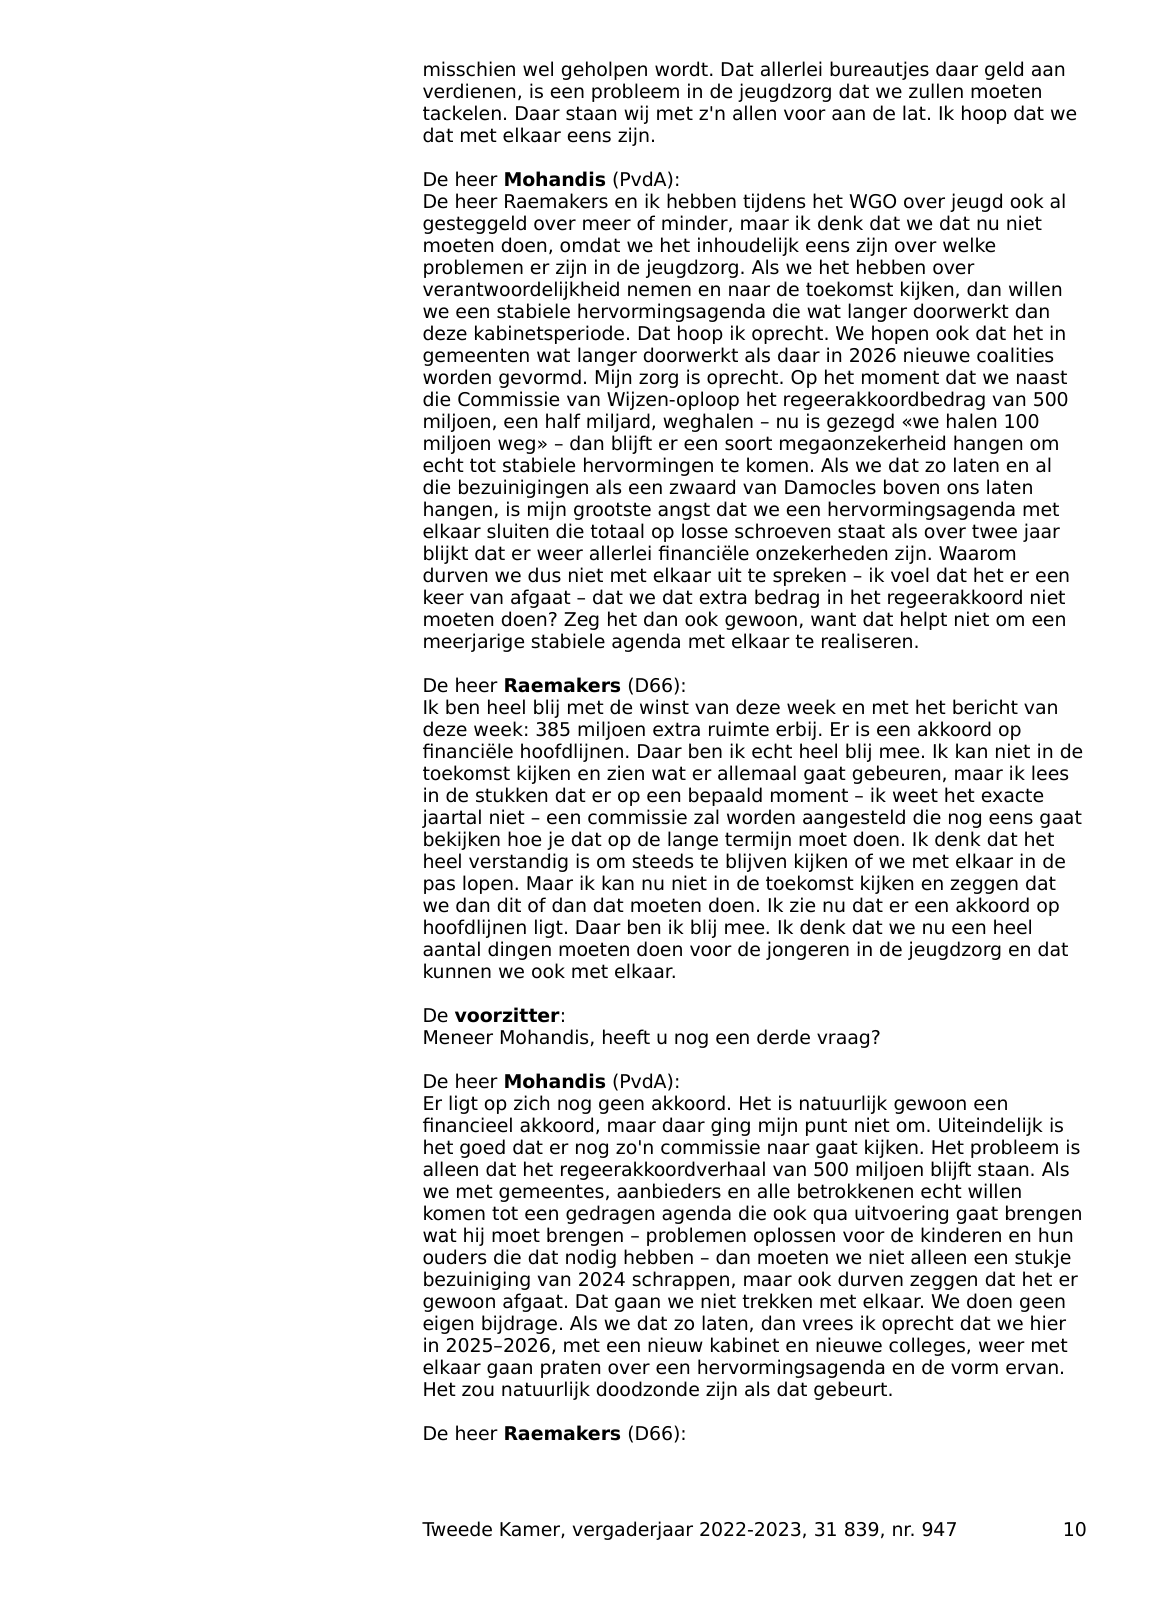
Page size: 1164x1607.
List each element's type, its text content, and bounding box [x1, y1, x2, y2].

text misschien wel geholpen wordt. Dat allerlei bureautjes daar geld aan verdienen, is een probleem in de jeugdzorg dat we zullen moeten tackelen. Daar staan wij met z'n allen voor aan de lat. Ik hoop dat we dat met elkaar eens zijn. [422, 59, 1087, 147]
text Meneer Mohandis, heeft u nog een derde vraag? [422, 1027, 1087, 1049]
text Er ligt op zich nog geen akkoord. Het is natuurlijk gewoon een financieel akkoord, maar daar ging mijn punt niet om. Uiteindelijk is het goed dat er nog zo'n commissie naar gaat kijken. Het probleem is alleen dat het regeerakkoordverhaal van 500 miljoen blijft staan. Als we met gemeentes, aanbieders en alle betrokkenen echt willen komen tot een gedragen agenda die ook qua uitvoering gaat brengen wat hij moet brengen – problemen oplossen voor de kinderen en hun ouders die dat nodig hebben – dan moeten we niet alleen een stukje bezuiniging van 2024 schrappen, maar ook durven zeggen dat het er gewoon afgaat. Dat gaan we niet trekken met elkaar. We doen geen eigen bijdrage. Als we dat zo laten, dan vrees ik oprecht dat we hier in 2025–2026, met een nieuw kabinet en nieuwe colleges, weer met elkaar gaan praten over een hervormingsagenda en de vorm ervan. Het zou natuurlijk doodzonde zijn als dat gebeurt. [422, 1093, 1087, 1401]
text De heer Raemakers en ik hebben tijdens het WGO over jeugd ook al gesteggeld over meer of minder, maar ik denk dat we dat nu niet moeten doen, omdat we het inhoudelijk eens zijn over welke problemen er zijn in de jeugdzorg. Als we het hebben over verantwoordelijkheid nemen en naar de toekomst kijken, dan willen we een stabiele hervormingsagenda die wat langer doorwerkt dan deze kabinetsperiode. Dat hoop ik oprecht. We hopen ook dat het in gemeenten wat langer doorwerkt als daar in 2026 nieuwe coalities worden gevormd. Mijn zorg is oprecht. Op het moment dat we naast die Commissie van Wijzen-oploop het regeerakkoordbedrag van 500 miljoen, een half miljard, weghalen – nu is gezegd «we halen 100 miljoen weg» – dan blijft er een soort megaonzekerheid hangen om echt tot stabiele hervormingen te komen. Als we dat zo laten en al die bezuinigingen als een zwaard van Damocles boven ons laten hangen, is mijn grootste angst dat we een hervormingsagenda met elkaar sluiten die totaal op losse schroeven staat als over twee jaar blijkt dat er weer allerlei financiële onzekerheden zijn. Waarom durven we dus niet met elkaar uit te spreken – ik voel dat het er een keer van afgaat – dat we dat extra bedrag in het regeerakkoord niet moeten doen? Zeg het dan ook gewoon, want dat helpt niet om een meerjarige stabiele agenda met elkaar te realiseren. [422, 191, 1087, 653]
text De heer Mohandis (PvdA): [422, 169, 1087, 191]
text Ik ben heel blij met de winst van deze week en met het bericht van deze week: 385 miljoen extra ruimte erbij. Er is een akkoord op financiële hoofdlijnen. Daar ben ik echt heel blij mee. Ik kan niet in de toekomst kijken en zien wat er allemaal gaat gebeuren, maar ik lees in de stukken dat er op een bepaald moment – ik weet het exacte jaartal niet – een commissie zal worden aangesteld die nog eens gaat bekijken hoe je dat op de lange termijn moet doen. Ik denk dat het heel verstandig is om steeds te blijven kijken of we met elkaar in de pas lopen. Maar ik kan nu niet in de toekomst kijken en zeggen dat we dan dit of dan dat moeten doen. Ik zie nu dat er een akkoord op hoofdlijnen ligt. Daar ben ik blij mee. Ik denk dat we nu een heel aantal dingen moeten doen voor de jongeren in de jeugdzorg en dat kunnen we ook met elkaar. [422, 697, 1087, 983]
text De heer Raemakers (D66): [422, 1423, 1087, 1445]
text De heer Mohandis (PvdA): [422, 1071, 1087, 1093]
text De voorzitter: [422, 1005, 1087, 1027]
text De heer Raemakers (D66): [422, 675, 1087, 697]
